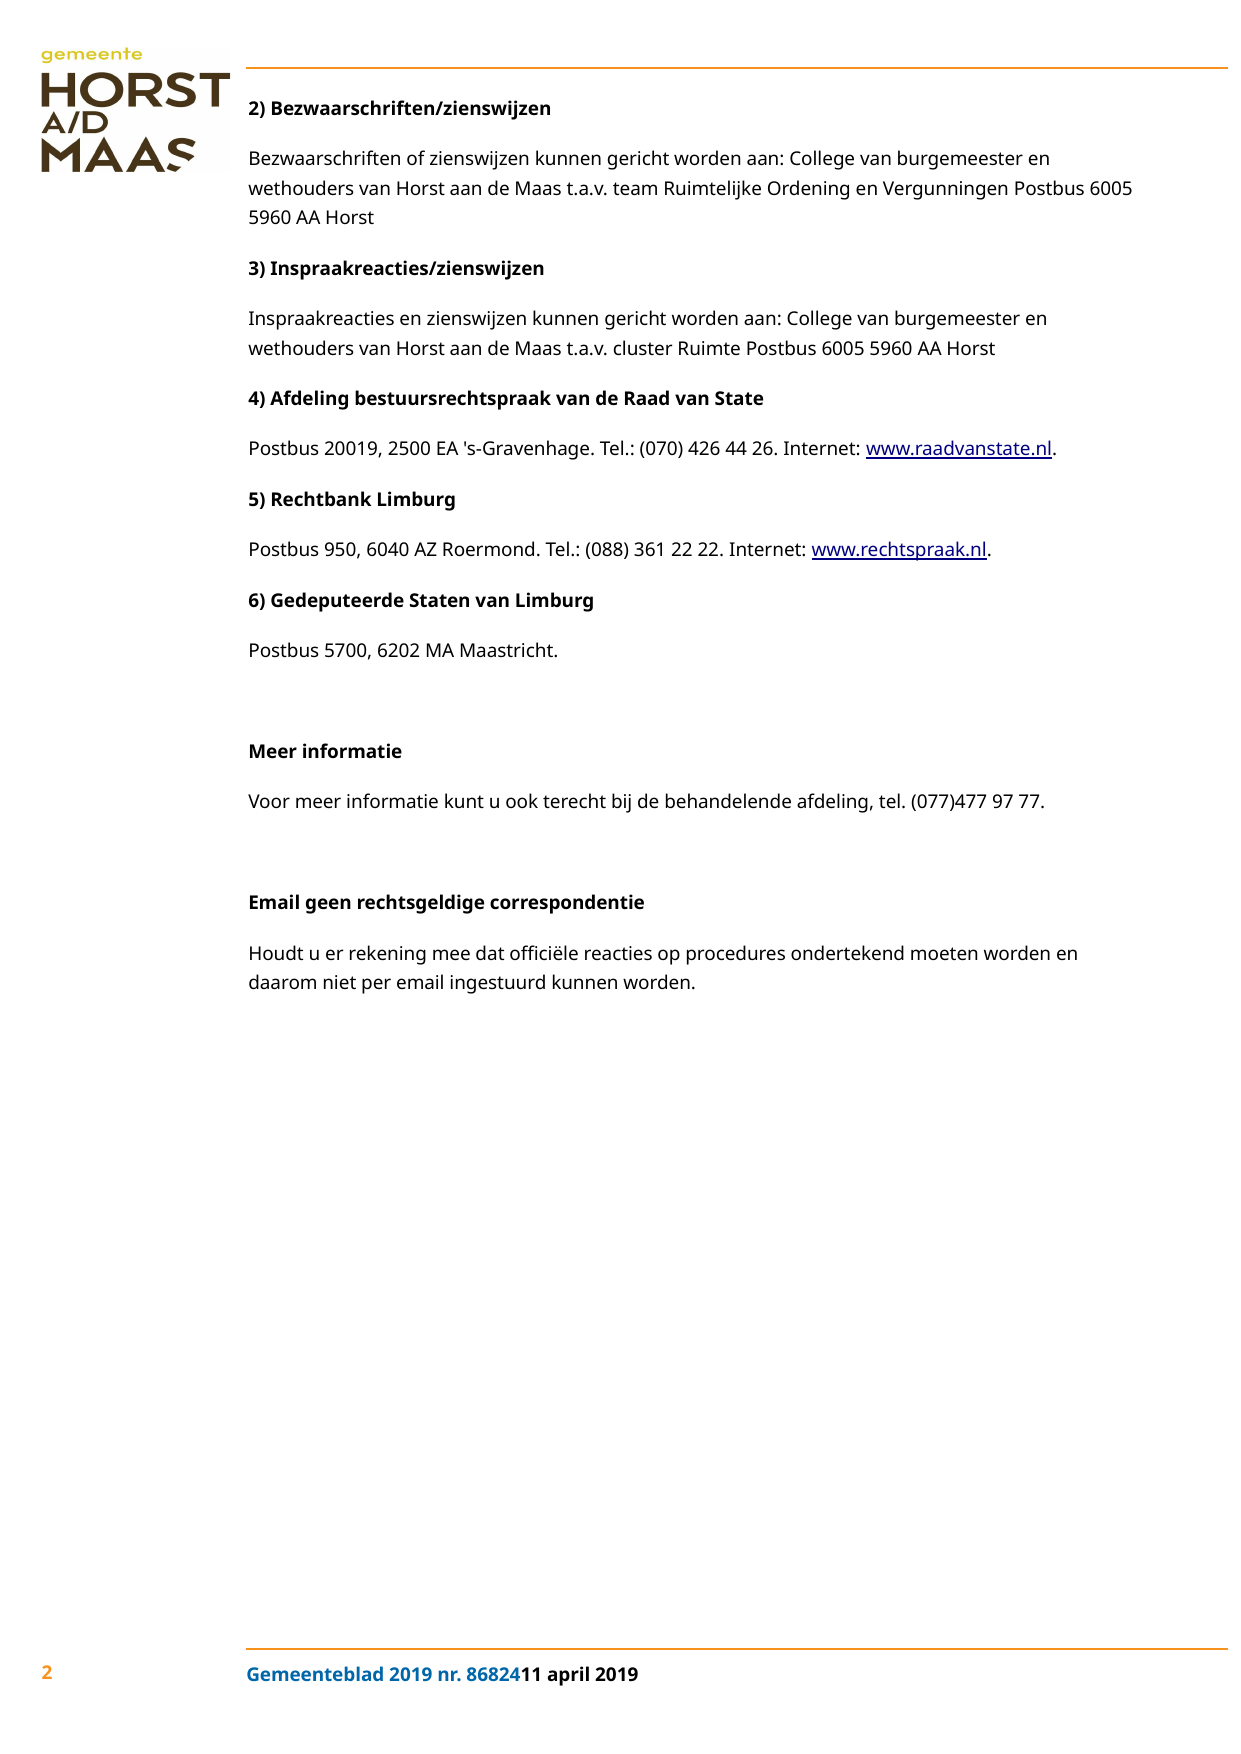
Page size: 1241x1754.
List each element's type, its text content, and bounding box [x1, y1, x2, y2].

text Bezwaarschriften of zienswijzen kunnen gericht worden aan: College van burgemeester en wethouders van Horst aan de Maas t.a.v. team Ruimtelijke Ordening en Vergunningen Postbus 6005 5960 AA Horst [248, 145, 1152, 230]
text 6) Gedeputeerde Staten van Limburg [248, 587, 1152, 613]
text Email geen rechtsgeldige correspondentie [248, 889, 1152, 915]
text 4) Afdeling bestuursrechtspraak van de Raad van State [248, 385, 1152, 411]
text Postbus 5700, 6202 MA Maastricht. [248, 637, 1152, 663]
picture [41, 47, 231, 172]
text Houdt u er rekening mee dat officiële reacties op procedures ondertekend moeten worden en daarom niet per email ingestuurd kunnen worden. [248, 940, 1152, 995]
text Voor meer informatie kunt u ook terecht bij de behandelende afdeling, tel. (077)477 97 77. [248, 788, 1152, 814]
text 3) Inspraakreacties/zienswijzen [248, 255, 1152, 281]
text Postbus 950, 6040 AZ Roermond. Tel.: (088) 361 22 22. Internet: www.rechtspraak.nl. [248, 536, 1152, 562]
text 5) Rechtbank Limburg [248, 486, 1152, 512]
text Inspraakreacties en zienswijzen kunnen gericht worden aan: College van burgemeester en wethouders van Horst aan de Maas t.a.v. cluster Ruimte Postbus 6005 5960 AA Horst [248, 305, 1152, 361]
text Meer informatie [248, 738, 1152, 764]
text 2) Bezwaarschriften/zienswijzen [248, 95, 1152, 121]
text Postbus 20019, 2500 EA 's-Gravenhage. Tel.: (070) 426 44 26. Internet: www.raadvanstate.nl. [248, 436, 1152, 461]
